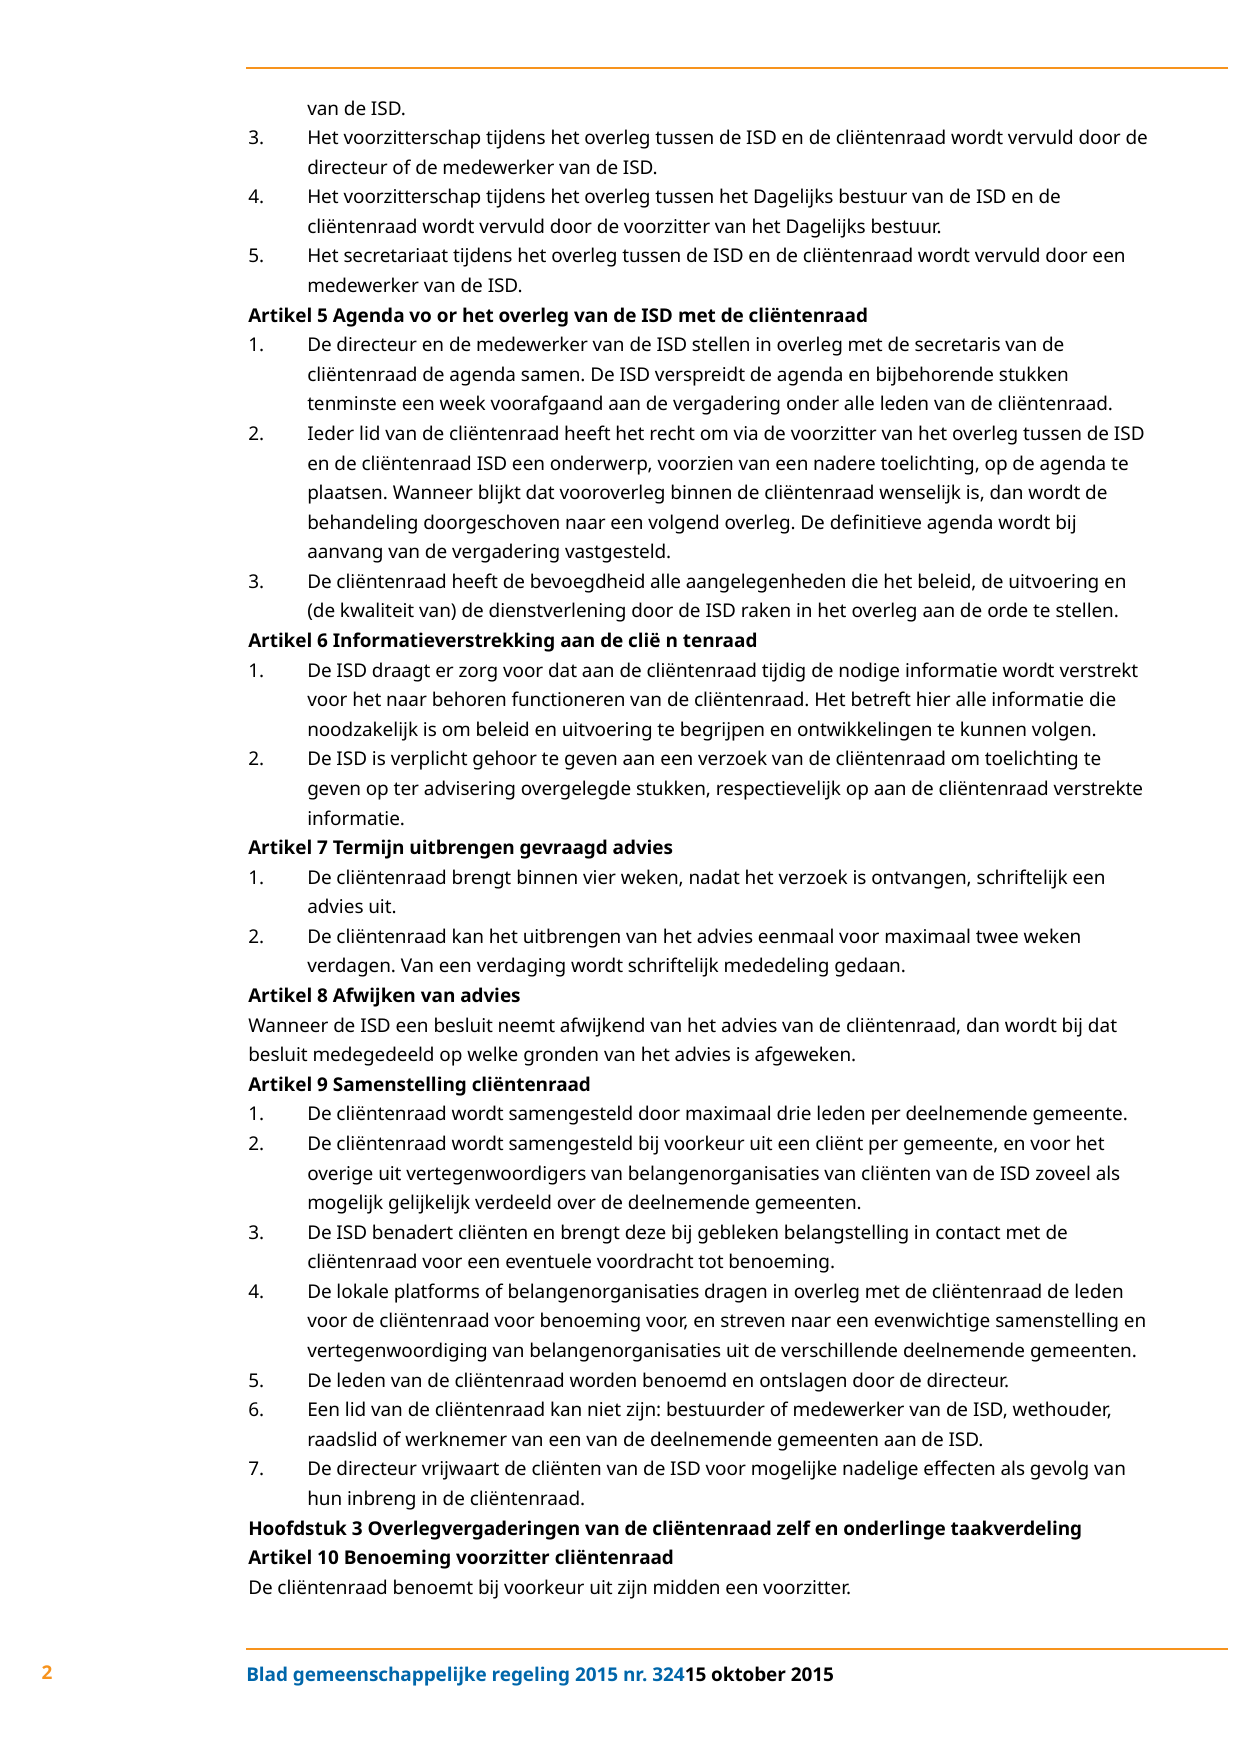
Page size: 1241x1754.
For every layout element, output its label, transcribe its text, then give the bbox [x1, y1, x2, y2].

text Wanneer de ISD een besluit neemt afwijkend van het advies van de cliëntenraad, dan wordt bij dat besluit medegedeeld op welke gronden van het advies is afgeweken. [248, 1012, 1152, 1067]
picture [41, 47, 231, 172]
list De cliëntenraad wordt samengesteld door maximaal drie leden per deelnemende gemeente. [248, 1101, 1152, 1126]
list Het voorzitterschap tijdens het overleg tussen het Dagelijks bestuur van de ISD en de cliëntenraad wordt vervuld door de voorzitter van het Dagelijks bestuur. [248, 183, 1152, 239]
list De cliëntenraad kan het uitbrengen van het advies eenmaal voor maximaal twee weken verdagen. Van een verdaging wordt schriftelijk mededeling gedaan. [248, 923, 1152, 978]
list Het secretariaat tijdens het overleg tussen de ISD en de cliëntenraad wordt vervuld door een medewerker van de ISD. [248, 243, 1152, 298]
list Het voorzitterschap tijdens het overleg tussen de ISD en de cliëntenraad wordt vervuld door de directeur of de medewerker van de ISD. [248, 124, 1152, 180]
list De ISD draagt er zorg voor dat aan de cliëntenraad tijdig de nodige informatie wordt verstrekt voor het naar behoren functioneren van de cliëntenraad. Het betreft hier alle informatie die noodzakelijk is om beleid en uitvoering te begrijpen en ontwikkelingen te kunnen volgen. [248, 657, 1152, 742]
text Artikel 7 Termijn uitbrengen gevraagd advies [248, 834, 1152, 860]
list Ieder lid van de cliëntenraad heeft het recht om via de voorzitter van het overleg tussen de ISD en de cliëntenraad ISD een onderwerp, voorzien van een nadere toelichting, op de agenda te plaatsen. Wanneer blijkt dat vooroverleg binnen de cliëntenraad wenselijk is, dan wordt de behandeling doorgeschoven naar een volgend overleg. De definitieve agenda wordt bij aanvang van de vergadering vastgesteld. [248, 420, 1152, 564]
list van de ISD. [248, 95, 1152, 121]
list De cliëntenraad brengt binnen vier weken, nadat het verzoek is ontvangen, schriftelijk een advies uit. [248, 864, 1152, 919]
list De leden van de cliëntenraad worden benoemd en ontslagen door de directeur. [248, 1367, 1152, 1393]
list Een lid van de cliëntenraad kan niet zijn: bestuurder of medewerker van de ISD, wethouder, raadslid of werknemer van een van de deelnemende gemeenten aan de ISD. [248, 1396, 1152, 1452]
list De ISD is verplicht gehoor te geven aan een verzoek van de cliëntenraad om toelichting te geven op ter advisering overgelegde stukken, respectievelijk op aan de cliëntenraad verstrekte informatie. [248, 746, 1152, 831]
text De cliëntenraad benoemt bij voorkeur uit zijn midden een voorzitter. [248, 1574, 1152, 1600]
text Artikel 5 Agenda vo or het overleg van de ISD met de cliëntenraad [248, 302, 1152, 328]
text Artikel 10 Benoeming voorzitter cliëntenraad [248, 1544, 1152, 1570]
list De cliëntenraad heeft de bevoegdheid alle aangelegenheden die het beleid, de uitvoering en (de kwaliteit van) de dienstverlening door de ISD raken in het overleg aan de orde te stellen. [248, 568, 1152, 623]
text Artikel 8 Afwijken van advies [248, 982, 1152, 1008]
list De cliëntenraad wordt samengesteld bij voorkeur uit een cliënt per gemeente, en voor het overige uit vertegenwoordigers van belangenorganisaties van cliënten van de ISD zoveel als mogelijk gelijkelijk verdeeld over de deelnemende gemeenten. [248, 1130, 1152, 1215]
text Artikel 6 Informatieverstrekking aan de clië n tenraad [248, 627, 1152, 653]
text Artikel 9 Samenstelling cliëntenraad [248, 1071, 1152, 1097]
list De lokale platforms of belangenorganisaties dragen in overleg met de cliëntenraad de leden voor de cliëntenraad voor benoeming voor, en streven naar een evenwichtige samenstelling en vertegenwoordiging van belangenorganisaties uit de verschillende deelnemende gemeenten. [248, 1278, 1152, 1363]
list De directeur vrijwaart de cliënten van de ISD voor mogelijke nadelige effecten als gevolg van hun inbreng in de cliëntenraad. [248, 1456, 1152, 1511]
list De ISD benadert cliënten en brengt deze bij gebleken belangstelling in contact met de cliëntenraad voor een eventuele voordracht tot benoeming. [248, 1219, 1152, 1274]
list De directeur en de medewerker van de ISD stellen in overleg met de secretaris van de cliëntenraad de agenda samen. De ISD verspreidt de agenda en bijbehorende stukken tenminste een week voorafgaand aan de vergadering onder alle leden van de cliëntenraad. [248, 331, 1152, 416]
text Hoofdstuk 3 Overlegvergaderingen van de cliëntenraad zelf en onderlinge taakverdeling [248, 1515, 1152, 1541]
